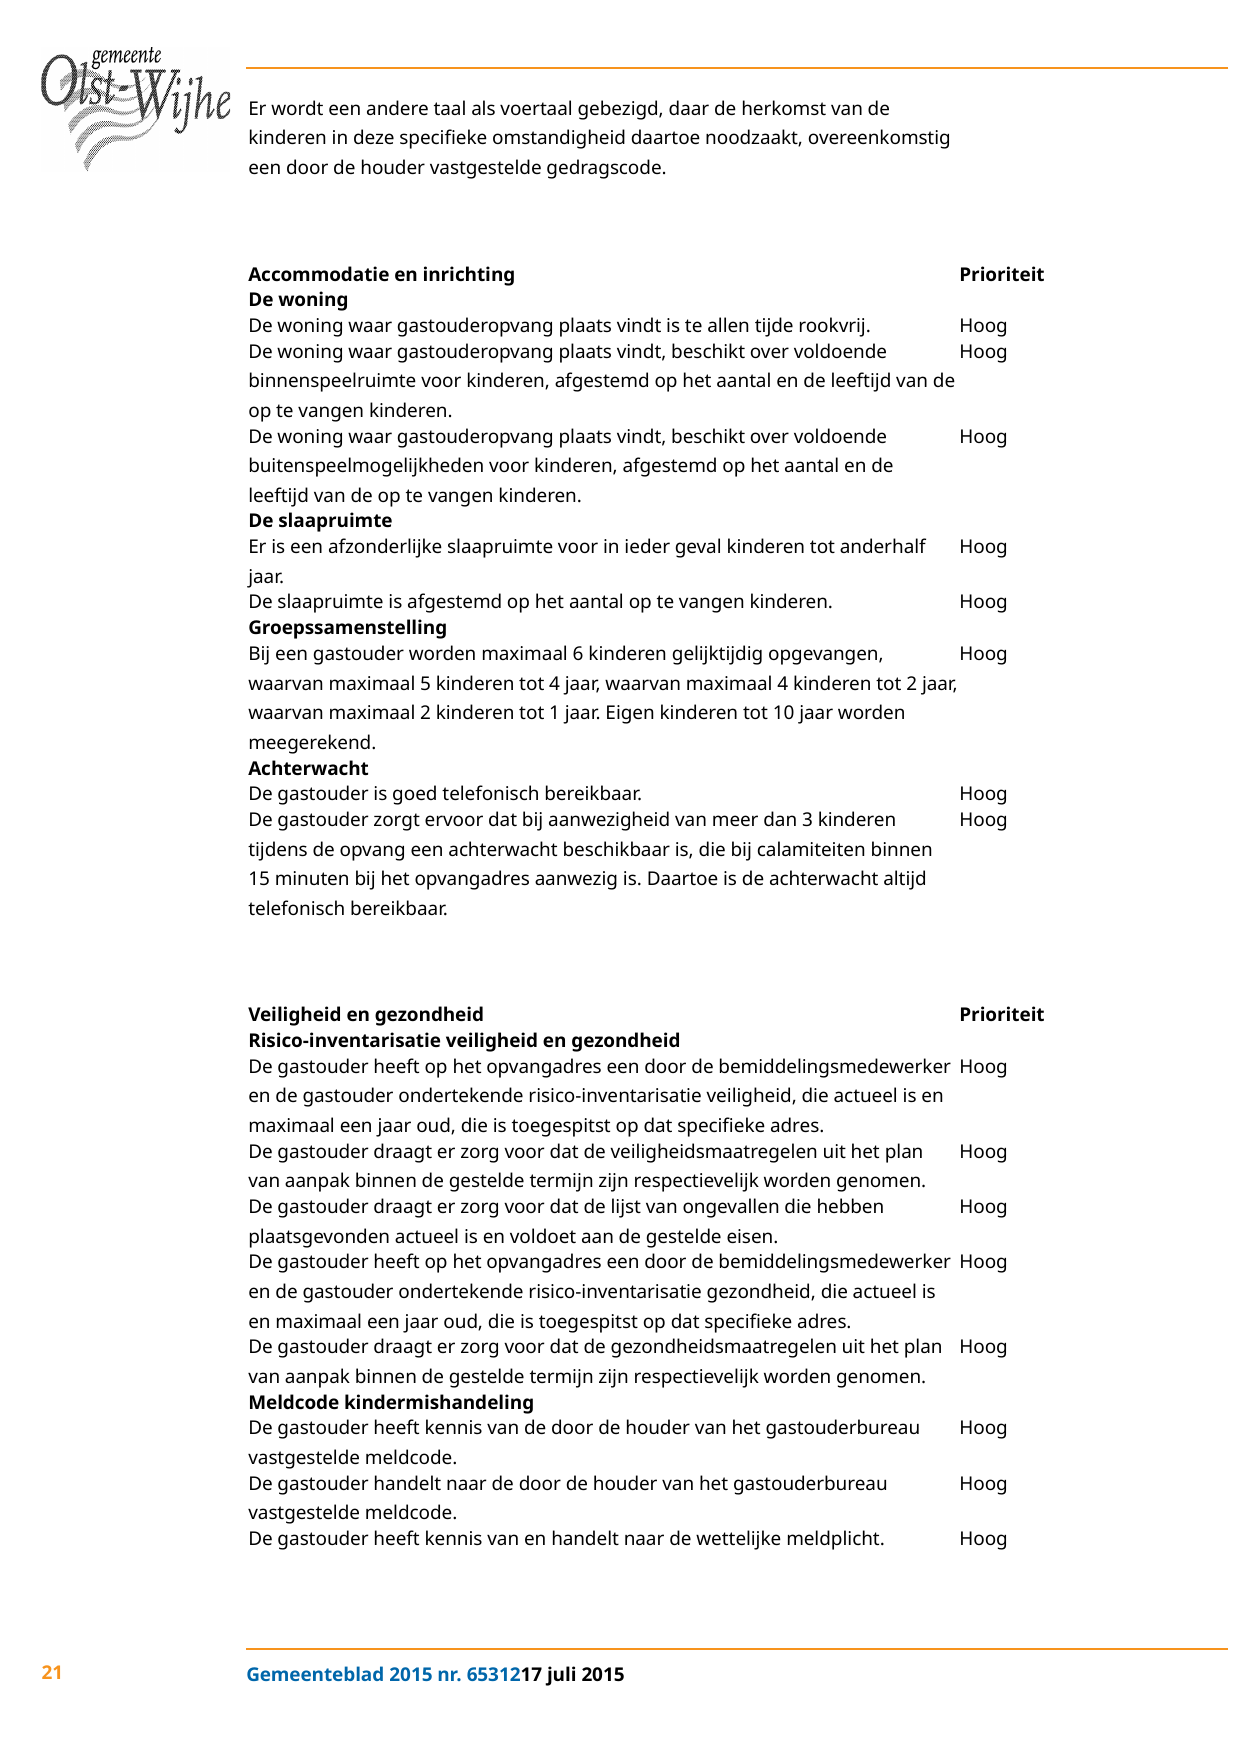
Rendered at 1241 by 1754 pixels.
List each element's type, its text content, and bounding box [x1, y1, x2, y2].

table_cell De gastouder draagt er zorg voor dat de lijst van ongevallen die hebben plaatsgevonden actueel is en voldoet aan de gestelde eisen. [248, 1193, 959, 1249]
table_cell Risico-inventarisatie veiligheid en gezondheid [248, 1028, 959, 1053]
table_cell Hoog [959, 1415, 1152, 1470]
table_cell Achterwacht [248, 755, 959, 780]
table_header Prioriteit [959, 972, 1152, 1027]
table_cell Hoog [959, 806, 1152, 921]
table_cell Hoog [959, 423, 1152, 508]
table_cell [959, 95, 1152, 180]
table_cell De gastouder heeft kennis van de door de houder van het gastouderbureau vastgestelde meldcode. [248, 1415, 959, 1470]
table_cell Meldcode kindermishandeling [248, 1389, 959, 1414]
table_cell De gastouder handelt naar de door de houder van het gastouderbureau vastgestelde meldcode. [248, 1470, 959, 1525]
table_cell Hoog [959, 1193, 1152, 1249]
table_cell De gastouder is goed telefonisch bereikbaar. [248, 780, 959, 806]
table_cell Bij een gastouder worden maximaal 6 kinderen gelijktijdig opgevangen, waarvan maximaal 5 kinderen tot 4 jaar, waarvan maximaal 4 kinderen tot 2 jaar, waarvan maximaal 2 kinderen tot 1 jaar. Eigen kinderen tot 10 jaar worden meegerekend. [248, 640, 959, 755]
table_cell De gastouder heeft kennis van en handelt naar de wettelijke meldplicht. [248, 1525, 959, 1551]
table_cell De woning waar gastouderopvang plaats vindt, beschikt over voldoende buitenspeelmogelijkheden voor kinderen, afgestemd op het aantal en de leeftijd van de op te vangen kinderen. [248, 423, 959, 508]
table_cell De woning waar gastouderopvang plaats vindt is te allen tijde rookvrij. [248, 312, 959, 338]
table_cell Hoog [959, 1249, 1152, 1333]
table_cell [959, 508, 1152, 533]
table_cell Hoog [959, 338, 1152, 423]
table_cell Hoog [959, 1470, 1152, 1525]
table_cell [959, 1389, 1152, 1414]
table_cell [959, 1028, 1152, 1053]
table_header Prioriteit [959, 231, 1152, 286]
table_cell Hoog [959, 780, 1152, 806]
table_cell De gastouder draagt er zorg voor dat de gezondheidsmaatregelen uit het plan van aanpak binnen de gestelde termijn zijn respectievelijk worden genomen. [248, 1334, 959, 1389]
table_cell Hoog [959, 1053, 1152, 1138]
table_cell De slaapruimte [248, 508, 959, 533]
table_cell Hoog [959, 589, 1152, 614]
table_cell De gastouder zorgt ervoor dat bij aanwezigheid van meer dan 3 kinderen tijdens de opvang een achterwacht beschikbaar is, die bij calamiteiten binnen 15 minuten bij het opvangadres aanwezig is. Daartoe is de achterwacht altijd telefonisch bereikbaar. [248, 806, 959, 921]
table_cell Er wordt een andere taal als voertaal gebezigd, daar de herkomst van de kinderen in deze specifieke omstandigheid daartoe noodzaakt, overeenkomstig een door de houder vastgestelde gedragscode. [248, 95, 959, 180]
table_cell De gastouder heeft op het opvangadres een door de bemiddelingsmedewerker en de gastouder ondertekende risico-inventarisatie veiligheid, die actueel is en maximaal een jaar oud, die is toegespitst op dat specifieke adres. [248, 1053, 959, 1138]
table_cell Hoog [959, 640, 1152, 755]
table_cell Hoog [959, 1334, 1152, 1389]
table_cell De woning waar gastouderopvang plaats vindt, beschikt over voldoende binnenspeelruimte voor kinderen, afgestemd op het aantal en de leeftijd van de op te vangen kinderen. [248, 338, 959, 423]
table_header Veiligheid en gezondheid [248, 972, 959, 1027]
table_cell [959, 286, 1152, 312]
table_cell Hoog [959, 1525, 1152, 1551]
table_cell Hoog [959, 534, 1152, 589]
table_cell Groepssamenstelling [248, 615, 959, 640]
table_cell Hoog [959, 312, 1152, 338]
table_cell De gastouder heeft op het opvangadres een door de bemiddelingsmedewerker en de gastouder ondertekende risico-inventarisatie gezondheid, die actueel is en maximaal een jaar oud, die is toegespitst op dat specifieke adres. [248, 1249, 959, 1333]
table_cell De slaapruimte is afgestemd op het aantal op te vangen kinderen. [248, 589, 959, 614]
table_cell [959, 615, 1152, 640]
table_cell De woning [248, 286, 959, 312]
table_cell Er is een afzonderlijke slaapruimte voor in ieder geval kinderen tot anderhalf jaar. [248, 534, 959, 589]
picture [41, 47, 231, 172]
table_cell De gastouder draagt er zorg voor dat de veiligheidsmaatregelen uit het plan van aanpak binnen de gestelde termijn zijn respectievelijk worden genomen. [248, 1138, 959, 1193]
table_header Accommodatie en inrichting [248, 231, 959, 286]
table_cell Hoog [959, 1138, 1152, 1193]
table_cell [959, 755, 1152, 780]
